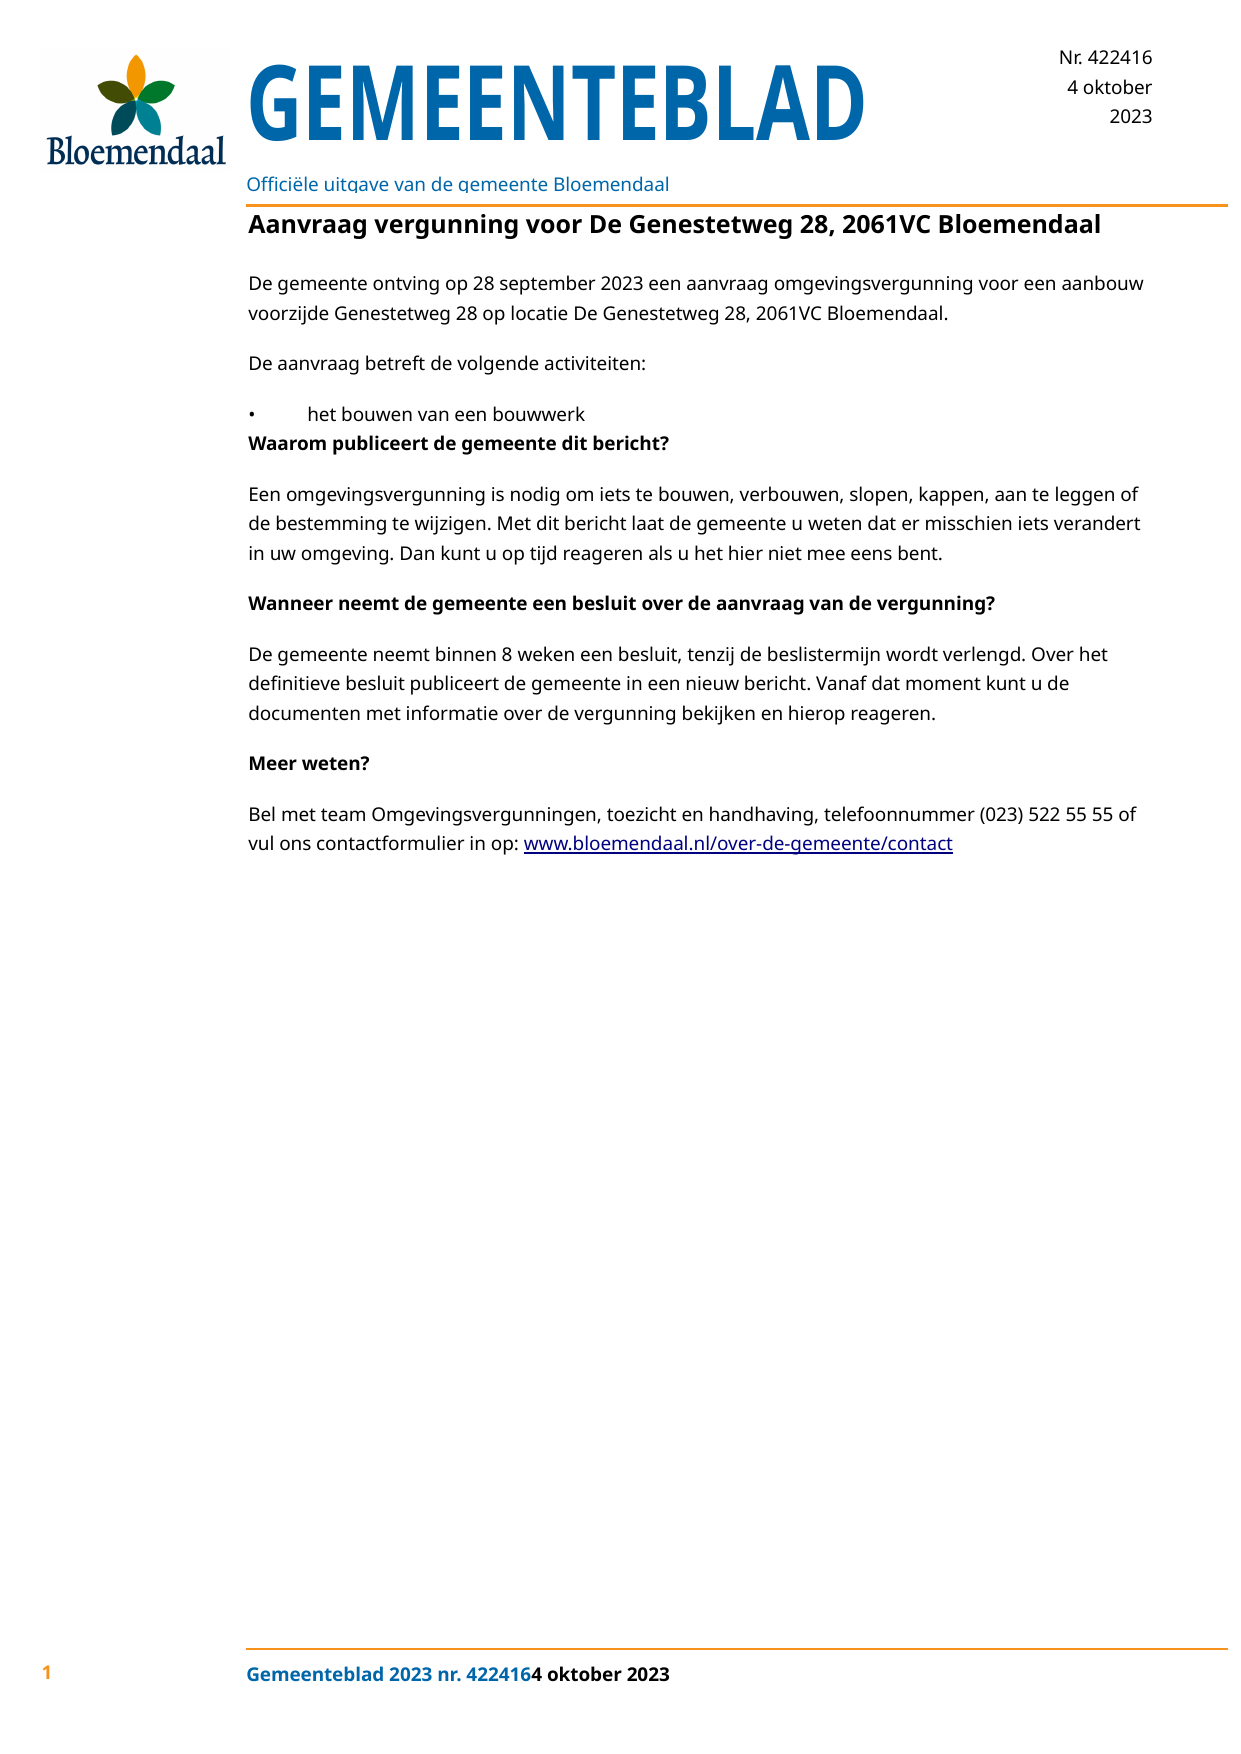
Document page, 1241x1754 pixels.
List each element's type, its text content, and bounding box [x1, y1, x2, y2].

text De aanvraag betreft de volgende activiteiten: [248, 350, 1152, 376]
list het bouwen van een bouwwerk [248, 401, 1152, 426]
text Bel met team Omgevingsvergunningen, toezicht en handhaving, telefoonnummer (023) 522 55 55 of vul ons contactformulier in op: www.bloemendaal.nl/over-de-gemeente/contact [248, 801, 1152, 856]
text Waarom publiceert de gemeente dit bericht? [248, 430, 1152, 456]
text De gemeente ontving op 28 september 2023 een aanvraag omgevingsvergunning voor een aanbouw voorzijde Genestetweg 28 op locatie De Genestetweg 28, 2061VC Bloemendaal. [248, 270, 1152, 326]
text Aanvraag vergunning voor De Genestetweg 28, 2061VC Bloemendaal [248, 207, 1152, 241]
text De gemeente neemt binnen 8 weken een besluit, tenzij de beslistermijn wordt verlengd. Over het definitieve besluit publiceert de gemeente in een nieuw bericht. Vanaf dat moment kunt u de documenten met informatie over de vergunning bekijken en hierop reageren. [248, 641, 1152, 726]
text Een omgevingsvergunning is nodig om iets te bouwen, verbouwen, slopen, kappen, aan te leggen of de bestemming te wijzigen. Met dit bericht laat de gemeente u weten dat er misschien iets verandert in uw omgeving. Dan kunt u op tijd reageren als u het hier niet mee eens bent. [248, 481, 1152, 566]
text Wanneer neemt de gemeente een besluit over de aanvraag van de vergunning? [248, 590, 1152, 616]
picture [41, 47, 231, 172]
text Meer weten? [248, 750, 1152, 776]
